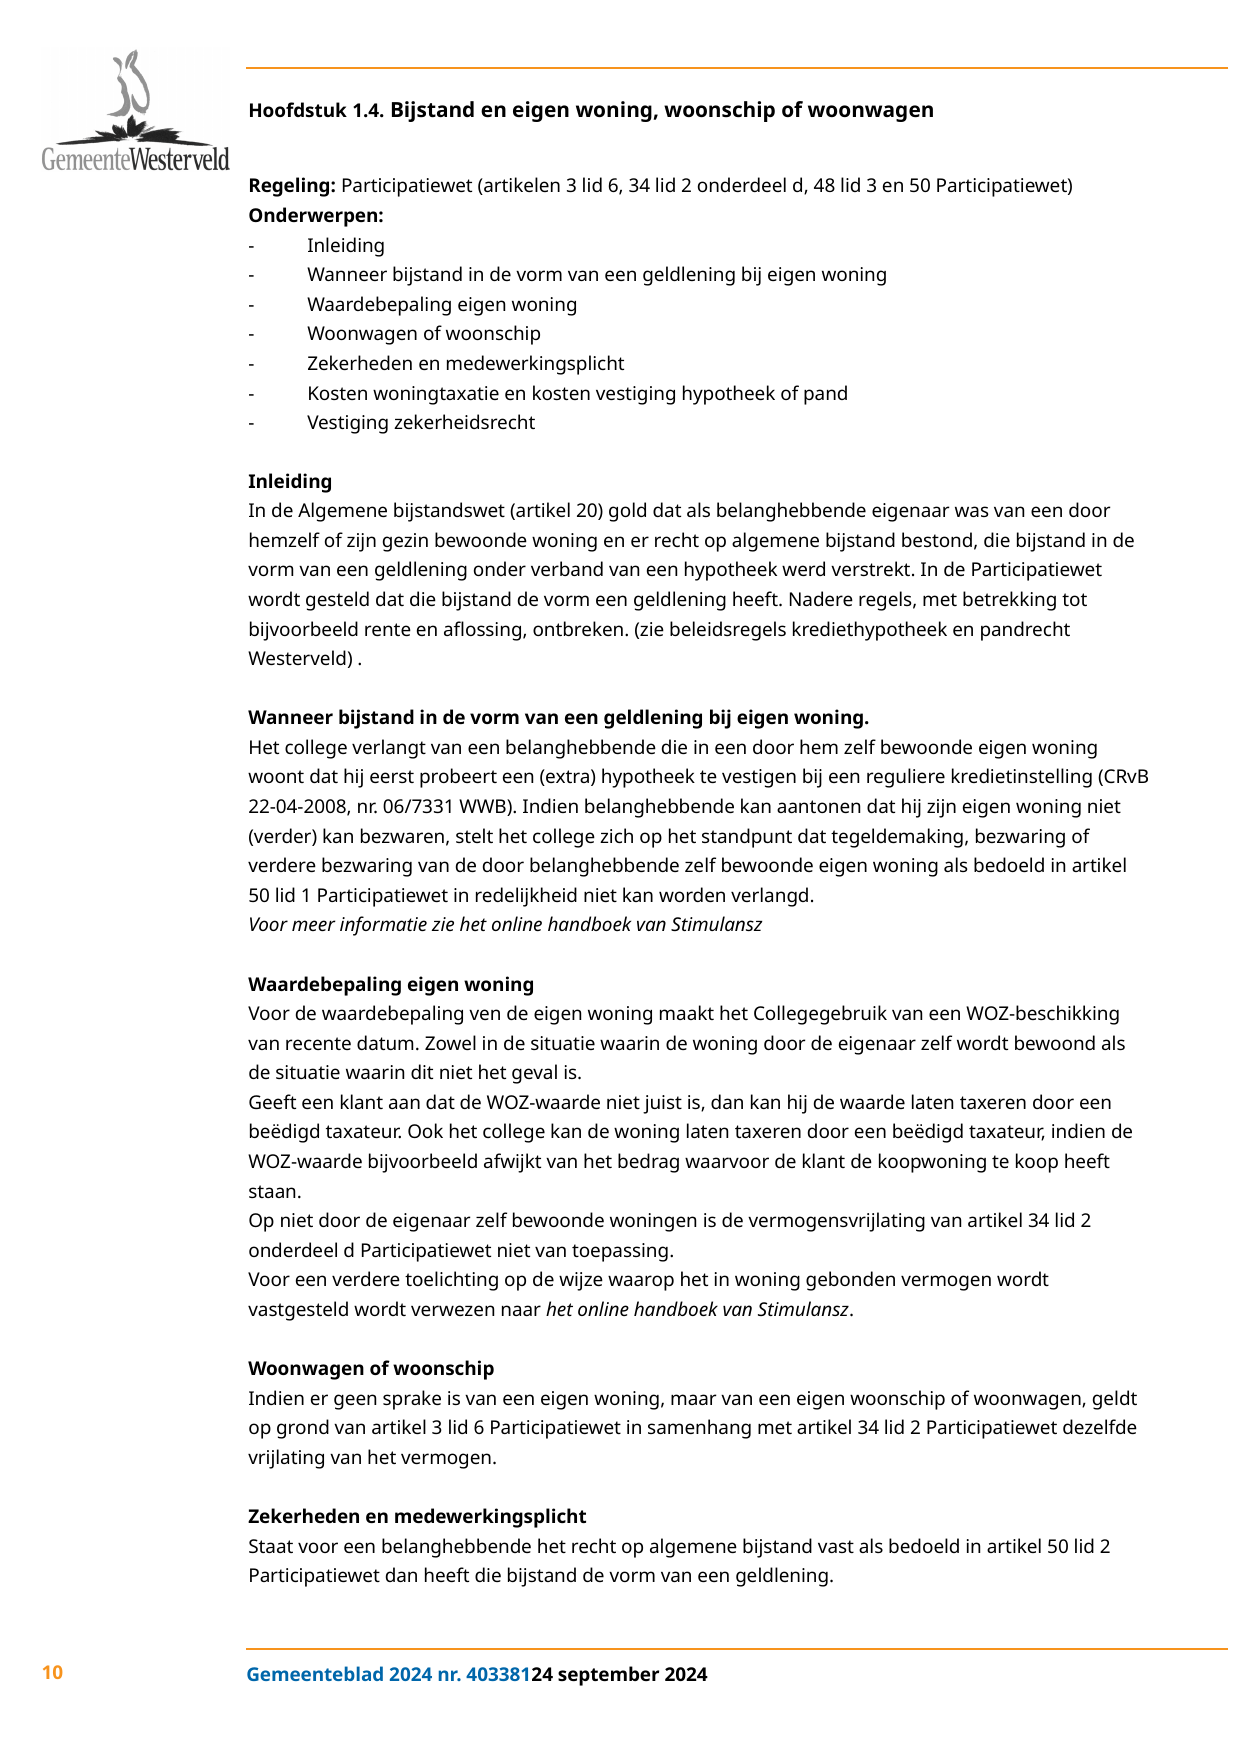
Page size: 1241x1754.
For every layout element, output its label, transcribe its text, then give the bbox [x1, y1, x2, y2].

text Staat voor een belanghebbende het recht op algemene bijstand vast als bedoeld in artikel 50 lid 2 Participatiewet dan heeft die bijstand de vorm van een geldlening. [248, 1533, 1152, 1588]
table_header Regeling: Participatiewet (artikelen 3 lid 6, 34 lid 2 onderdeel d, 48 lid 3 en 50 Participatiewet) Onderwerpen: Inleiding Wanneer bijstand in de vorm van een geldlening bij eigen woning Waardebepaling eigen woning Woonwagen of woonschip Zekerheden en medewerkingsplicht Kosten woningtaxatie en kosten vestiging hypotheek of pand Vestiging zekerheidsrecht [248, 173, 1152, 435]
text Geeft een klant aan dat de WOZ-waarde niet juist is, dan kan hij de waarde laten taxeren door een beëdigd taxateur. Ook het college kan de woning laten taxeren door een beëdigd taxateur, indien de WOZ-waarde bijvoorbeeld afwijkt van het bedrag waarvoor de klant de koopwoning te koop heeft staan. [248, 1089, 1152, 1203]
text Woonwagen of woonschip [248, 1355, 1152, 1381]
text Inleiding [248, 468, 1152, 493]
text Voor een verdere toelichting op de wijze waarop het in woning gebonden vermogen wordt vastgesteld wordt verwezen naar het online handboek van Stimulansz. [248, 1267, 1152, 1322]
text Wanneer bijstand in de vorm van een geldlening bij eigen woning. [248, 704, 1152, 730]
picture [41, 47, 231, 172]
text Voor de waardebepaling ven de eigen woning maakt het Collegegebruik van een WOZ-beschikking van recente datum. Zowel in de situatie waarin de woning door de eigenaar zelf wordt bewoond als de situatie waarin dit niet het geval is. [248, 1000, 1152, 1085]
text Voor meer informatie zie het online handboek van Stimulansz [248, 912, 1152, 937]
text Hoofdstuk 1.4. Bijstand en eigen woning, woonschip of woonwagen [248, 95, 1152, 123]
text Het college verlangt van een belanghebbende die in een door hem zelf bewoonde eigen woning woont dat hij eerst probeert een (extra) hypotheek te vestigen bij een reguliere kredietinstelling (CRvB 22-04-2008, nr. 06/7331 WWB). Indien belanghebbende kan aantonen dat hij zijn eigen woning niet (verder) kan bezwaren, stelt het college zich op het standpunt dat tegeldemaking, bezwaring of verdere bezwaring van de door belanghebbende zelf bewoonde eigen woning als bedoeld in artikel 50 lid 1 Participatiewet in redelijkheid niet kan worden verlangd. [248, 734, 1152, 908]
text Zekerheden en medewerkingsplicht [248, 1503, 1152, 1529]
text Waardebepaling eigen woning [248, 971, 1152, 996]
text In de Algemene bijstandswet (artikel 20) gold dat als belanghebbende eigenaar was van een door hemzelf of zijn gezin bewoonde woning en er recht op algemene bijstand bestond, die bijstand in de vorm van een geldlening onder verband van een hypotheek werd verstrekt. In de Participatiewet wordt gesteld dat die bijstand de vorm een geldlening heeft. Nadere regels, met betrekking tot bijvoorbeeld rente en aflossing, ontbreken. (zie beleidsregels krediethypotheek en pandrecht Westerveld) . [248, 497, 1152, 671]
text Op niet door de eigenaar zelf bewoonde woningen is de vermogensvrijlating van artikel 34 lid 2 onderdeel d Participatiewet niet van toepassing. [248, 1207, 1152, 1263]
text Indien er geen sprake is van een eigen woning, maar van een eigen woonschip of woonwagen, geldt op grond van artikel 3 lid 6 Participatiewet in samenhang met artikel 34 lid 2 Participatiewet dezelfde vrijlating van het vermogen. [248, 1385, 1152, 1470]
